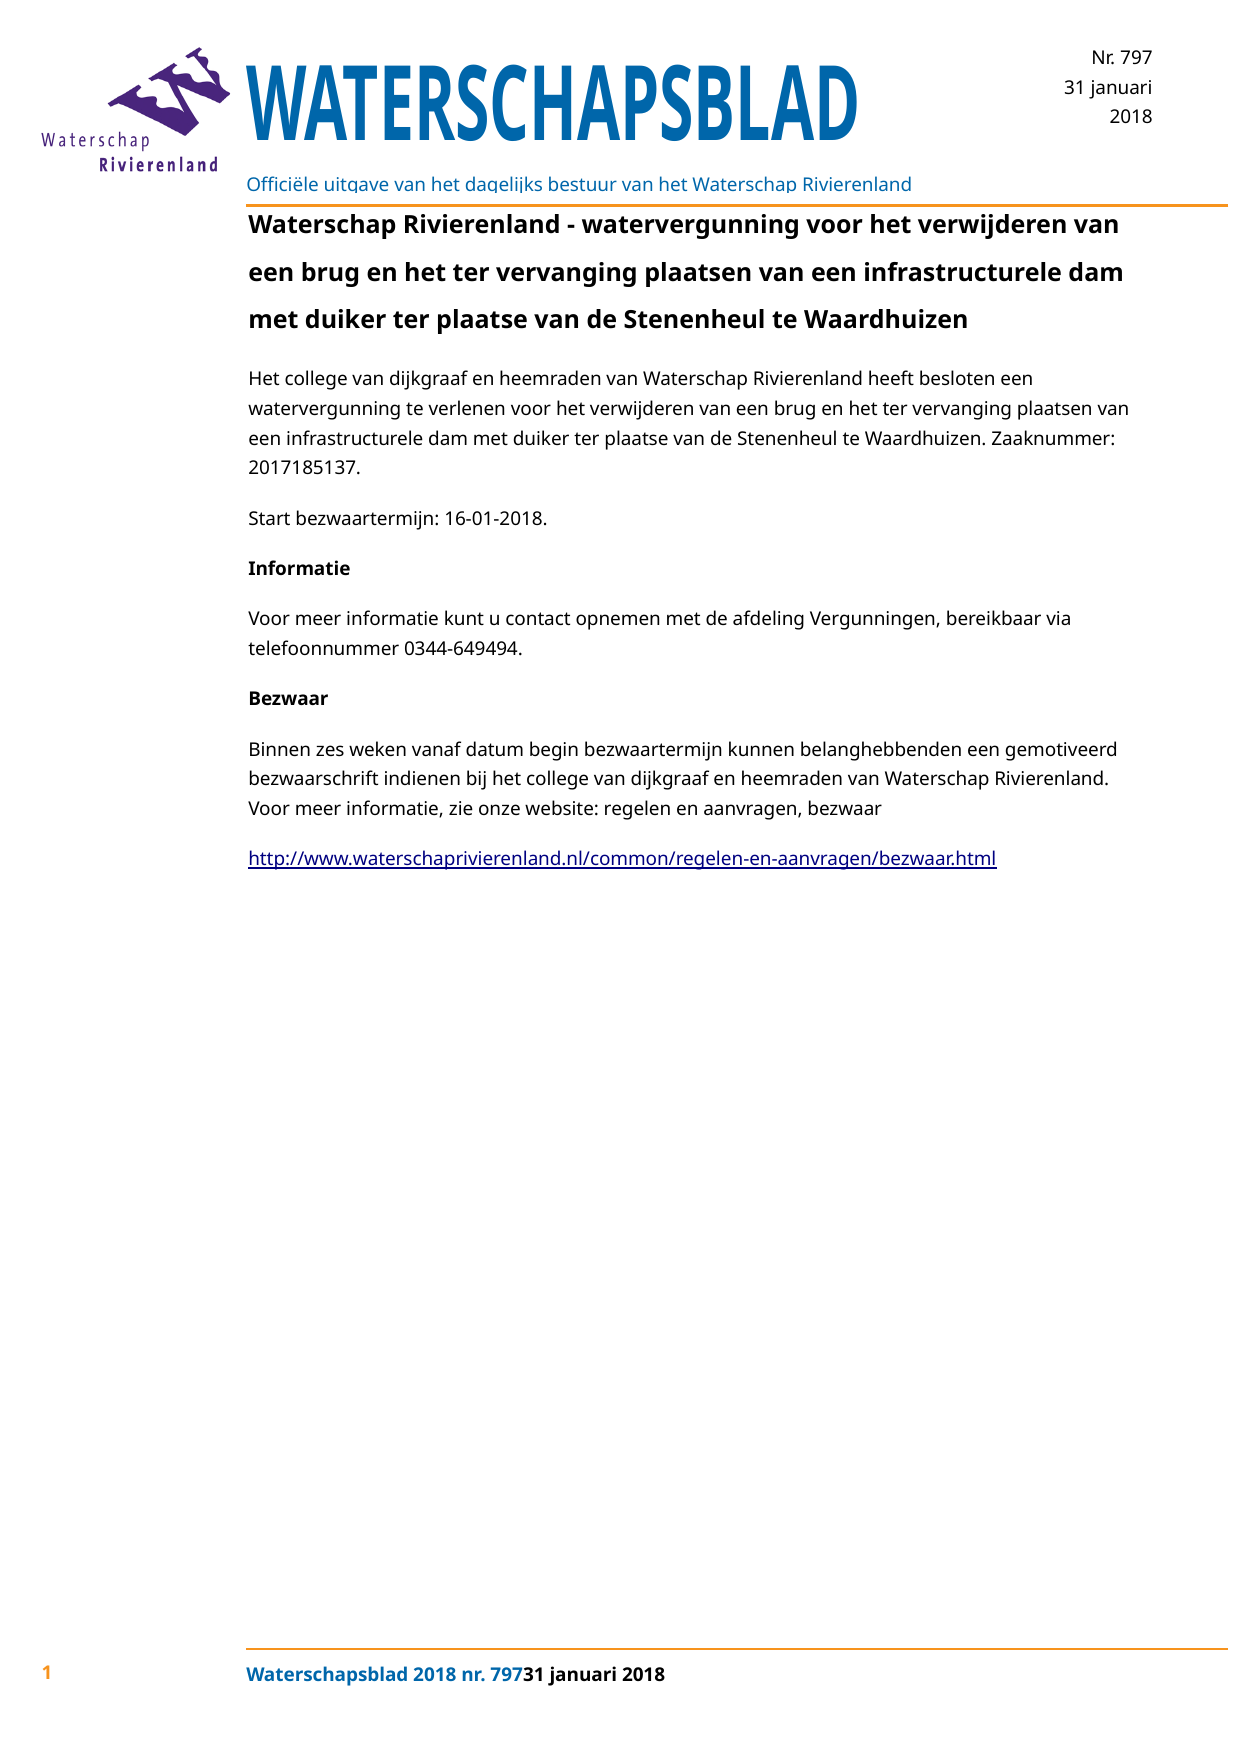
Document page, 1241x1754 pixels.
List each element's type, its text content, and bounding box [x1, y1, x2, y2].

text Bezwaar [248, 686, 1152, 711]
text Informatie [248, 555, 1152, 581]
text Voor meer informatie kunt u contact opnemen met de afdeling Vergunningen, bereikbaar via telefoonnummer 0344-649494. [248, 606, 1152, 661]
picture [41, 47, 231, 172]
text http://www.waterschaprivierenland.nl/common/regelen-en-aanvragen/bezwaar.html [248, 846, 1152, 871]
text Het college van dijkgraaf en heemraden van Waterschap Rivierenland heeft besloten een watervergunning te verlenen voor het verwijderen van een brug en het ter vervanging plaatsen van een infrastructurele dam met duiker ter plaatse van de Stenenheul te Waardhuizen. Zaaknummer: 2017185137. [248, 366, 1152, 480]
text Start bezwaartermijn: 16-01-2018. [248, 505, 1152, 530]
text Waterschap Rivierenland - watervergunning voor het verwijderen van een brug en het ter vervanging plaatsen van een infrastructurele dam met duiker ter plaatse van de Stenenheul te Waardhuizen [248, 207, 1152, 336]
text Binnen zes weken vanaf datum begin bezwaartermijn kunnen belanghebbenden een gemotiveerd bezwaarschrift indienen bij het college van dijkgraaf en heemraden van Waterschap Rivierenland. Voor meer informatie, zie onze website: regelen en aanvragen, bezwaar [248, 736, 1152, 821]
